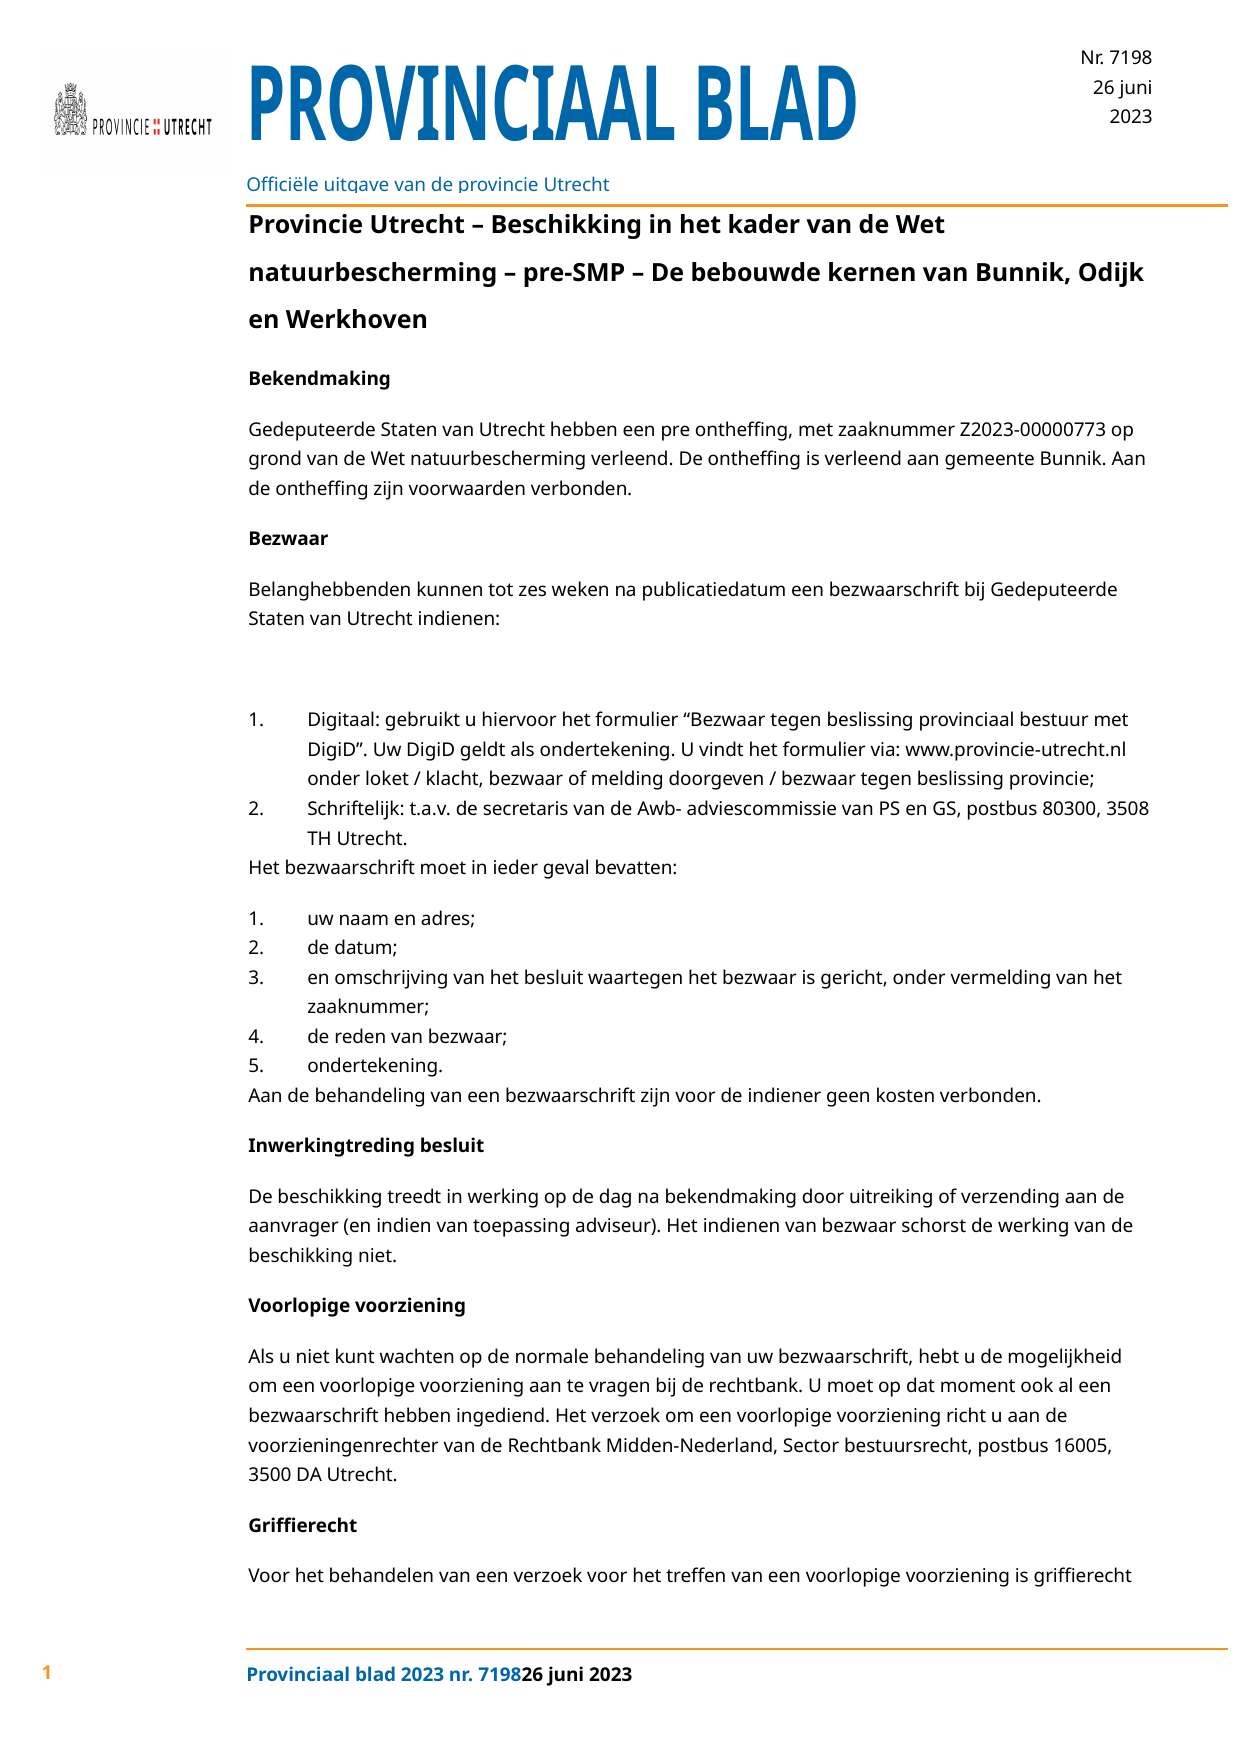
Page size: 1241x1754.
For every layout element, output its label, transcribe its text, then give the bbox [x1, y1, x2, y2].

list Digitaal: gebruikt u hiervoor het formulier “Bezwaar tegen beslissing provinciaal bestuur met DigiD”. Uw DigiD geldt als ondertekening. U vindt het formulier via: www.provincie-utrecht.nl onder loket / klacht, bezwaar of melding doorgeven / bezwaar tegen beslissing provincie; [248, 706, 1152, 791]
text Griffierecht [248, 1512, 1152, 1537]
text Gedeputeerde Staten van Utrecht hebben een pre ontheffing, met zaaknummer Z2023-00000773 op grond van de Wet natuurbescherming verleend. De ontheffing is verleend aan gemeente Bunnik. Aan de ontheffing zijn voorwaarden verbonden. [248, 416, 1152, 501]
text Voor het behandelen van een verzoek voor het treffen van een voorlopige voorziening is griffierecht [248, 1562, 1152, 1588]
text Voorlopige voorziening [248, 1293, 1152, 1318]
text Bekendmaking [248, 366, 1152, 391]
list Schriftelijk: t.a.v. de secretaris van de Awb- adviescommissie van PS en GS, postbus 80300, 3508 TH Utrecht. [248, 795, 1152, 850]
list ondertekening. [248, 1053, 1152, 1078]
text Het bezwaarschrift moet in ieder geval bevatten: [248, 854, 1152, 880]
list en omschrijving van het besluit waartegen het bezwaar is gericht, onder vermelding van het zaaknummer; [248, 964, 1152, 1019]
list de reden van bezwaar; [248, 1023, 1152, 1049]
text Als u niet kunt wachten op de normale behandeling van uw bezwaarschrift, hebt u de mogelijkheid om een voorlopige voorziening aan te vragen bij de rechtbank. U moet op dat moment ook al een bezwaarschrift hebben ingediend. Het verzoek om een voorlopige voorziening richt u aan de voorzieningenrechter van de Rechtbank Midden-Nederland, Sector bestuursrecht, postbus 16005, 3500 DA Utrecht. [248, 1343, 1152, 1487]
text Bezwaar [248, 526, 1152, 551]
text De beschikking treedt in werking op de dag na bekendmaking door uitreiking of verzending aan de aanvrager (en indien van toepassing adviseur). Het indienen van bezwaar schorst de werking van de beschikking niet. [248, 1183, 1152, 1268]
text Provincie Utrecht – Beschikking in het kader van de Wet natuurbescherming – pre-SMP – De bebouwde kernen van Bunnik, Odijk en Werkhoven [248, 207, 1152, 336]
text Belanghebbenden kunnen tot zes weken na publicatiedatum een bezwaarschrift bij Gedeputeerde Staten van Utrecht indienen: [248, 576, 1152, 631]
list de datum; [248, 934, 1152, 960]
text Inwerkingtreding besluit [248, 1133, 1152, 1158]
text Aan de behandeling van een bezwaarschrift zijn voor de indiener geen kosten verbonden. [248, 1082, 1152, 1108]
list uw naam en adres; [248, 905, 1152, 930]
picture [41, 47, 231, 172]
